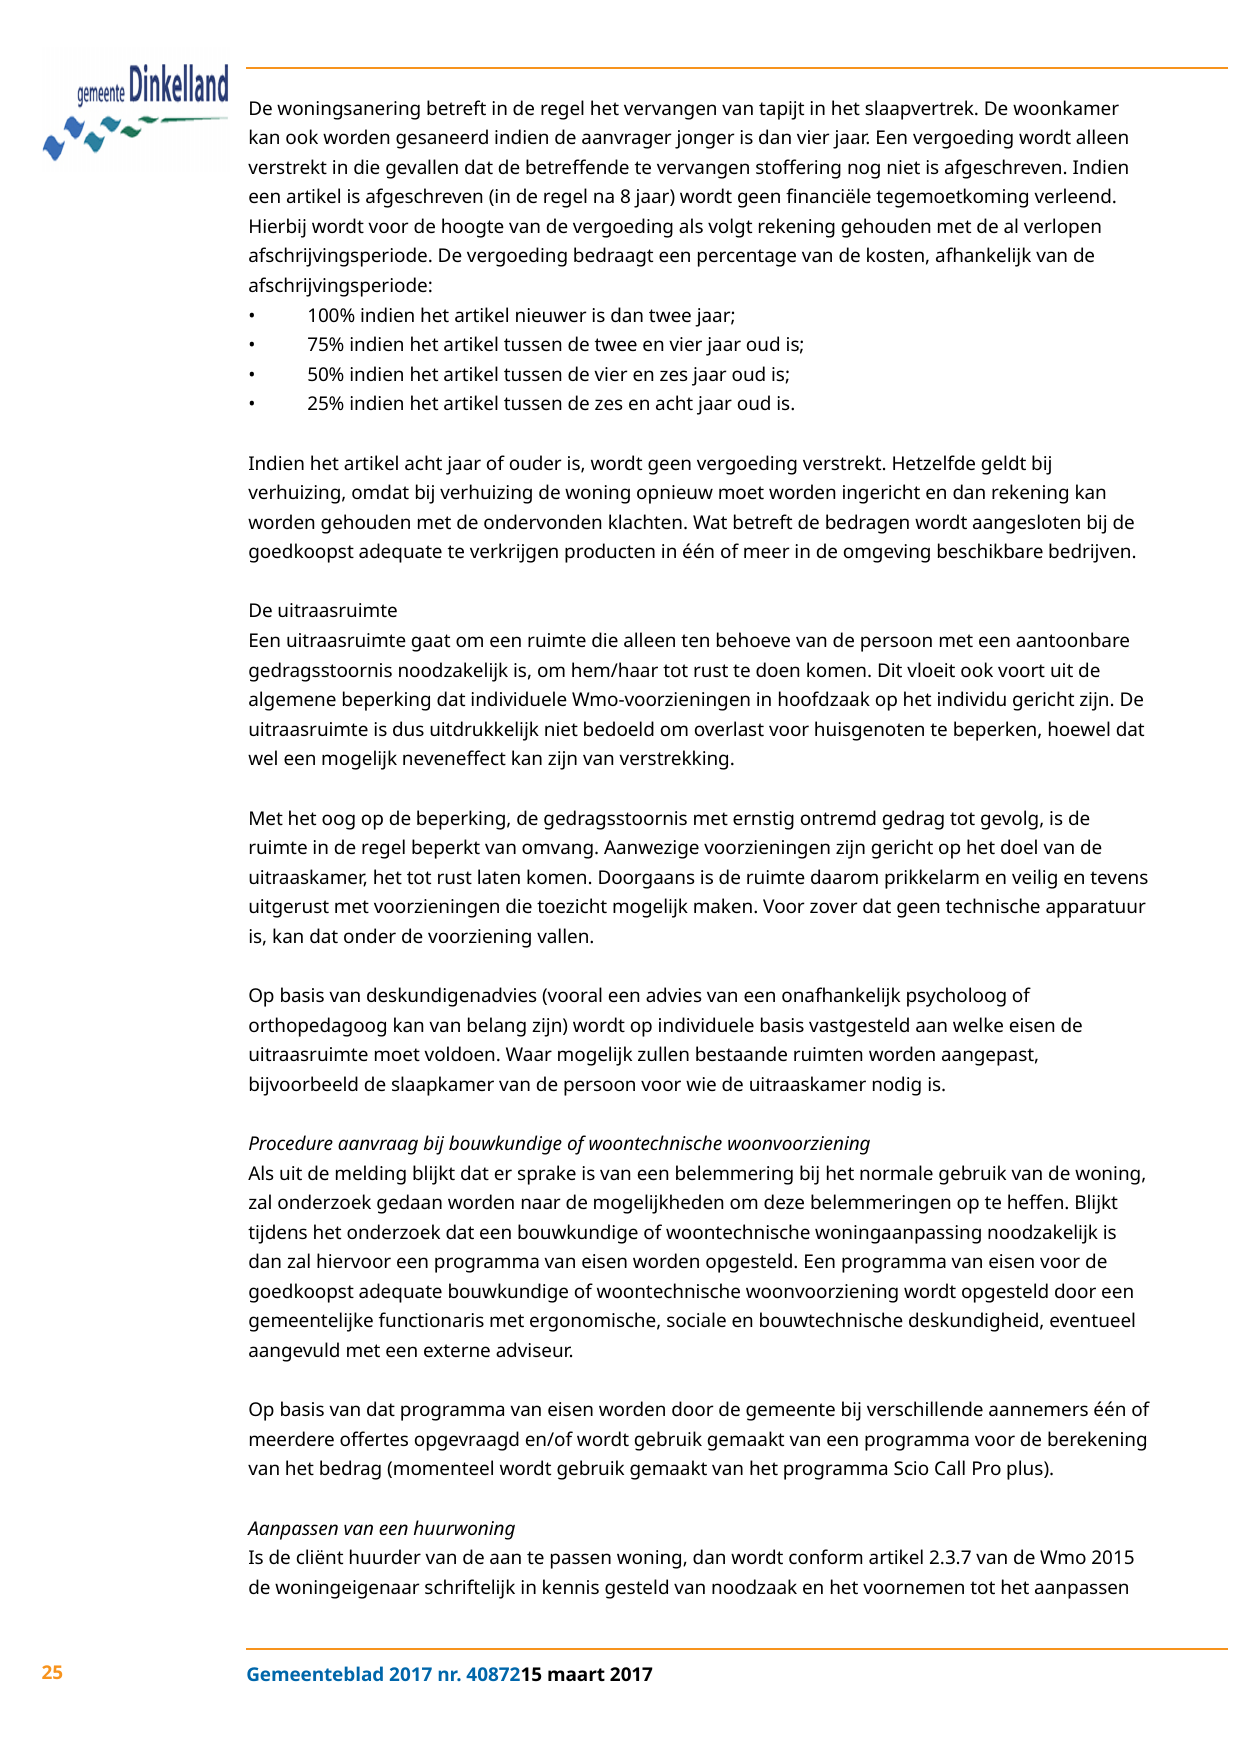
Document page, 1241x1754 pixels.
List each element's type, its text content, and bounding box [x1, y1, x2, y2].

text Op basis van dat programma van eisen worden door de gemeente bij verschillende aannemers één of meerdere offertes opgevraagd en/of wordt gebruik gemaakt van een programma voor de berekening van het bedrag (momenteel wordt gebruik gemaakt van het programma Scio Call Pro plus). [248, 1396, 1152, 1481]
picture [41, 47, 231, 172]
text Is de cliënt huurder van de aan te passen woning, dan wordt conform artikel 2.3.7 van de Wmo 2015 de woningeigenaar schriftelijk in kennis gesteld van noodzaak en het voornemen tot het aanpassen [248, 1544, 1152, 1600]
text De uitraasruimte [248, 598, 1152, 623]
list 75% indien het artikel tussen de twee en vier jaar oud is; [248, 331, 1152, 357]
list 50% indien het artikel tussen de vier en zes jaar oud is; [248, 361, 1152, 387]
text Op basis van deskundigenadvies (vooral een advies van een onafhankelijk psycholoog of orthopedagoog kan van belang zijn) wordt op individuele basis vastgesteld aan welke eisen de uitraasruimte moet voldoen. Waar mogelijk zullen bestaande ruimten worden aangepast, bijvoorbeeld de slaapkamer van de persoon voor wie de uitraaskamer nodig is. [248, 982, 1152, 1097]
text Indien het artikel acht jaar of ouder is, wordt geen vergoeding verstrekt. Hetzelfde geldt bij verhuizing, omdat bij verhuizing de woning opnieuw moet worden ingericht en dan rekening kan worden gehouden met de ondervonden klachten. Wat betreft de bedragen wordt aangesloten bij de goedkoopst adequate te verkrijgen producten in één of meer in de omgeving beschikbare bedrijven. [248, 450, 1152, 564]
list 25% indien het artikel tussen de zes en acht jaar oud is. [248, 391, 1152, 416]
text Aanpassen van een huurwoning [248, 1515, 1152, 1541]
text De woningsanering betreft in de regel het vervangen van tapijt in het slaapvertrek. De woonkamer kan ook worden gesaneerd indien de aanvrager jonger is dan vier jaar. Een vergoeding wordt alleen verstrekt in die gevallen dat de betreffende te vervangen stoffering nog niet is afgeschreven. Indien een artikel is afgeschreven (in de regel na 8 jaar) wordt geen financiële tegemoetkoming verleend. Hierbij wordt voor de hoogte van de vergoeding als volgt rekening gehouden met de al verlopen afschrijvingsperiode. De vergoeding bedraagt een percentage van de kosten, afhankelijk van de afschrijvingsperiode: [248, 95, 1152, 298]
text Als uit de melding blijkt dat er sprake is van een belemmering bij het normale gebruik van de woning, zal onderzoek gedaan worden naar de mogelijkheden om deze belemmeringen op te heffen. Blijkt tijdens het onderzoek dat een bouwkundige of woontechnische woningaanpassing noodzakelijk is dan zal hiervoor een programma van eisen worden opgesteld. Een programma van eisen voor de goedkoopst adequate bouwkundige of woontechnische woonvoorziening wordt opgesteld door een gemeentelijke functionaris met ergonomische, sociale en bouwtechnische deskundigheid, eventueel aangevuld met een externe adviseur. [248, 1160, 1152, 1363]
text Een uitraasruimte gaat om een ruimte die alleen ten behoeve van de persoon met een aantoonbare gedragsstoornis noodzakelijk is, om hem/haar tot rust te doen komen. Dit vloeit ook voort uit de algemene beperking dat individuele Wmo-voorzieningen in hoofdzaak op het individu gericht zijn. De uitraasruimte is dus uitdrukkelijk niet bedoeld om overlast voor huisgenoten te beperken, hoewel dat wel een mogelijk neveneffect kan zijn van verstrekking. [248, 627, 1152, 771]
list 100% indien het artikel nieuwer is dan twee jaar; [248, 302, 1152, 328]
text Procedure aanvraag bij bouwkundige of woontechnische woonvoorziening [248, 1130, 1152, 1156]
text Met het oog op de beperking, de gedragsstoornis met ernstig ontremd gedrag tot gevolg, is de ruimte in de regel beperkt van omvang. Aanwezige voorzieningen zijn gericht op het doel van de uitraaskamer, het tot rust laten komen. Doorgaans is de ruimte daarom prikkelarm en veilig en tevens uitgerust met voorzieningen die toezicht mogelijk maken. Voor zover dat geen technische apparatuur is, kan dat onder de voorziening vallen. [248, 805, 1152, 949]
